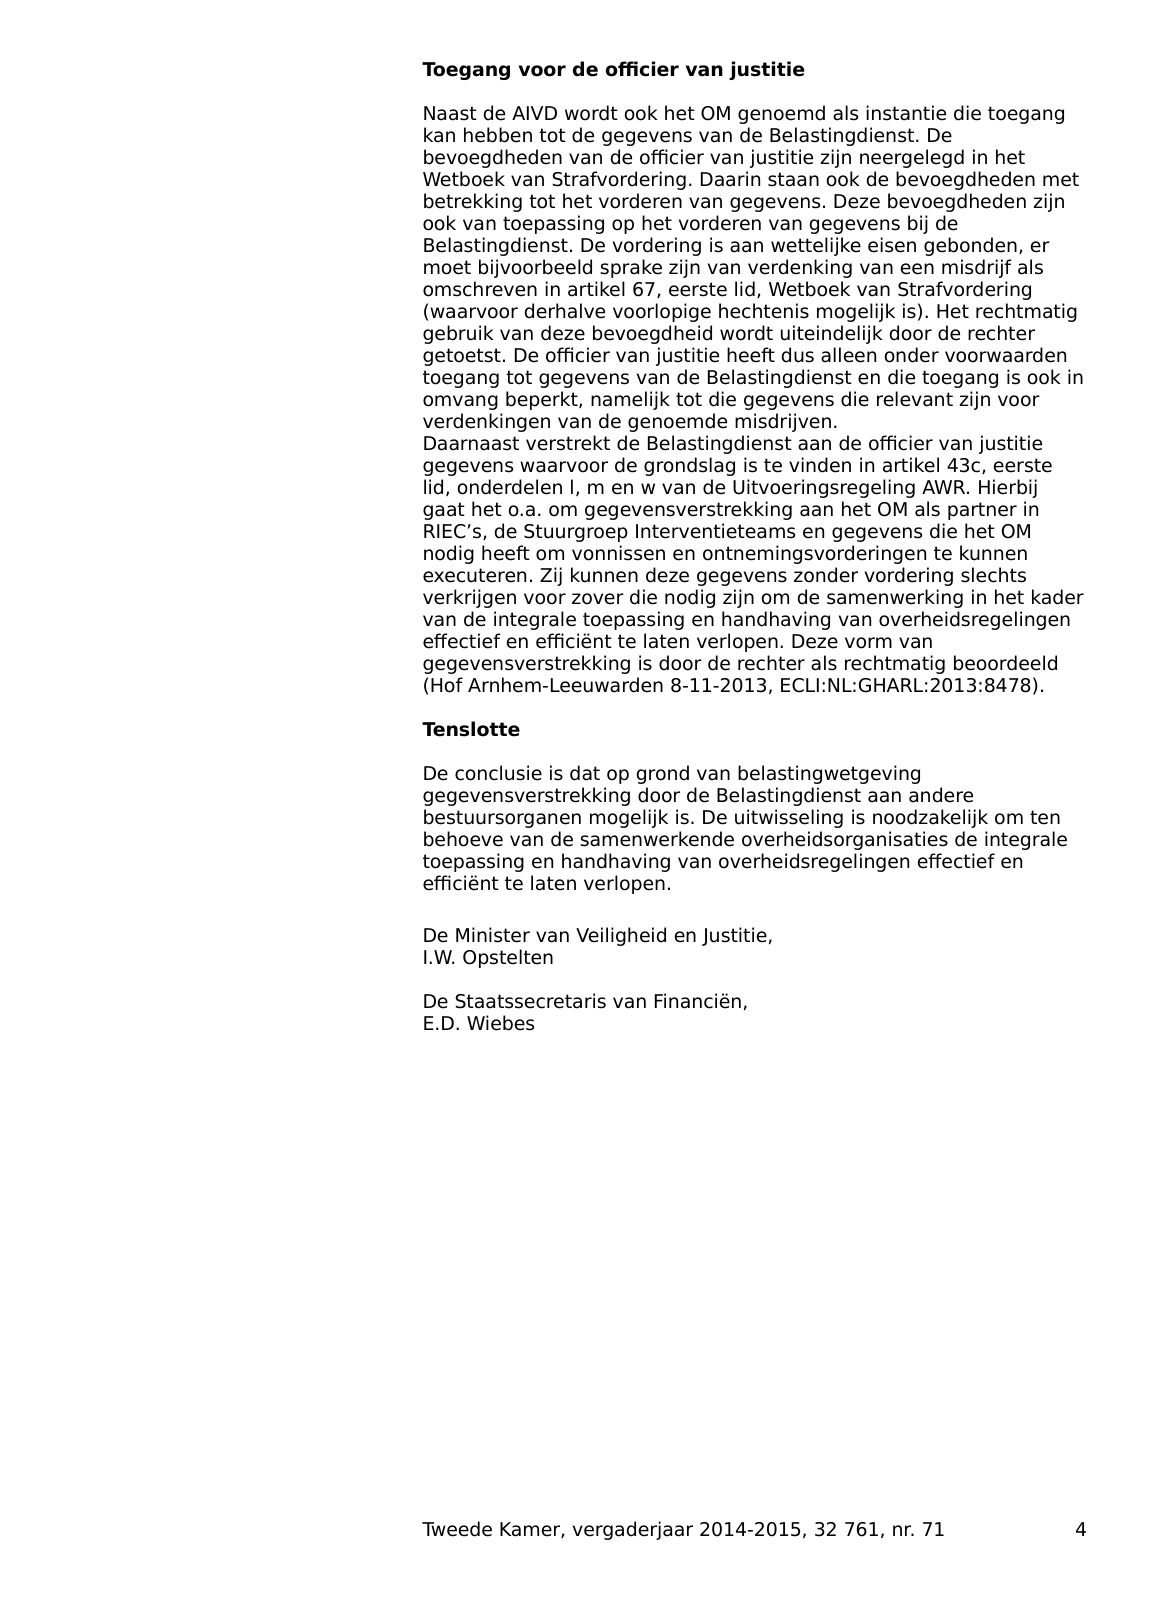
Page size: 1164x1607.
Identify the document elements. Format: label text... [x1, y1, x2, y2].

text De Minister van Veiligheid en Justitie, I.W. Opstelten [422, 925, 1087, 969]
subtitle Tenslotte [422, 719, 1087, 741]
text Naast de AIVD wordt ook het OM genoemd als instantie die toegang kan hebben tot de gegevens van de Belastingdienst. De bevoegdheden van de officier van justitie zijn neergelegd in het Wetboek van Strafvordering. Daarin staan ook de bevoegdheden met betrekking tot het vorderen van gegevens. Deze bevoegdheden zijn ook van toepassing op het vorderen van gegevens bij de Belastingdienst. De vordering is aan wettelijke eisen gebonden, er moet bijvoorbeeld sprake zijn van verdenking van een misdrijf als omschreven in artikel 67, eerste lid, Wetboek van Strafvordering (waarvoor derhalve voorlopige hechtenis mogelijk is). Het rechtmatig gebruik van deze bevoegdheid wordt uiteindelijk door de rechter getoetst. De officier van justitie heeft dus alleen onder voorwaarden toegang tot gegevens van de Belastingdienst en die toegang is ook in omvang beperkt, namelijk tot die gegevens die relevant zijn voor verdenkingen van de genoemde misdrijven. [422, 103, 1087, 433]
text De Staatssecretaris van Financiën, E.D. Wiebes [422, 991, 1087, 1035]
subtitle Toegang voor de officier van justitie [422, 59, 1087, 81]
text De conclusie is dat op grond van belastingwetgeving gegevensverstrekking door de Belastingdienst aan andere bestuursorganen mogelijk is. De uitwisseling is noodzakelijk om ten behoeve van de samenwerkende overheidsorganisaties de integrale toepassing en handhaving van overheidsregelingen effectief en efficiënt te laten verlopen. [422, 763, 1087, 895]
text Daarnaast verstrekt de Belastingdienst aan de officier van justitie gegevens waarvoor de grondslag is te vinden in artikel 43c, eerste lid, onderdelen l, m en w van de Uitvoeringsregeling AWR. Hierbij gaat het o.a. om gegevensverstrekking aan het OM als partner in RIEC’s, de Stuurgroep Interventieteams en gegevens die het OM nodig heeft om vonnissen en ontnemingsvorderingen te kunnen executeren. Zij kunnen deze gegevens zonder vordering slechts verkrijgen voor zover die nodig zijn om de samenwerking in het kader van de integrale toepassing en handhaving van overheidsregelingen effectief en efficiënt te laten verlopen. Deze vorm van gegevensverstrekking is door de rechter als rechtmatig beoordeeld (Hof Arnhem-Leeuwarden 8-11-2013, ECLI:NL:GHARL:2013:8478). [422, 433, 1087, 697]
